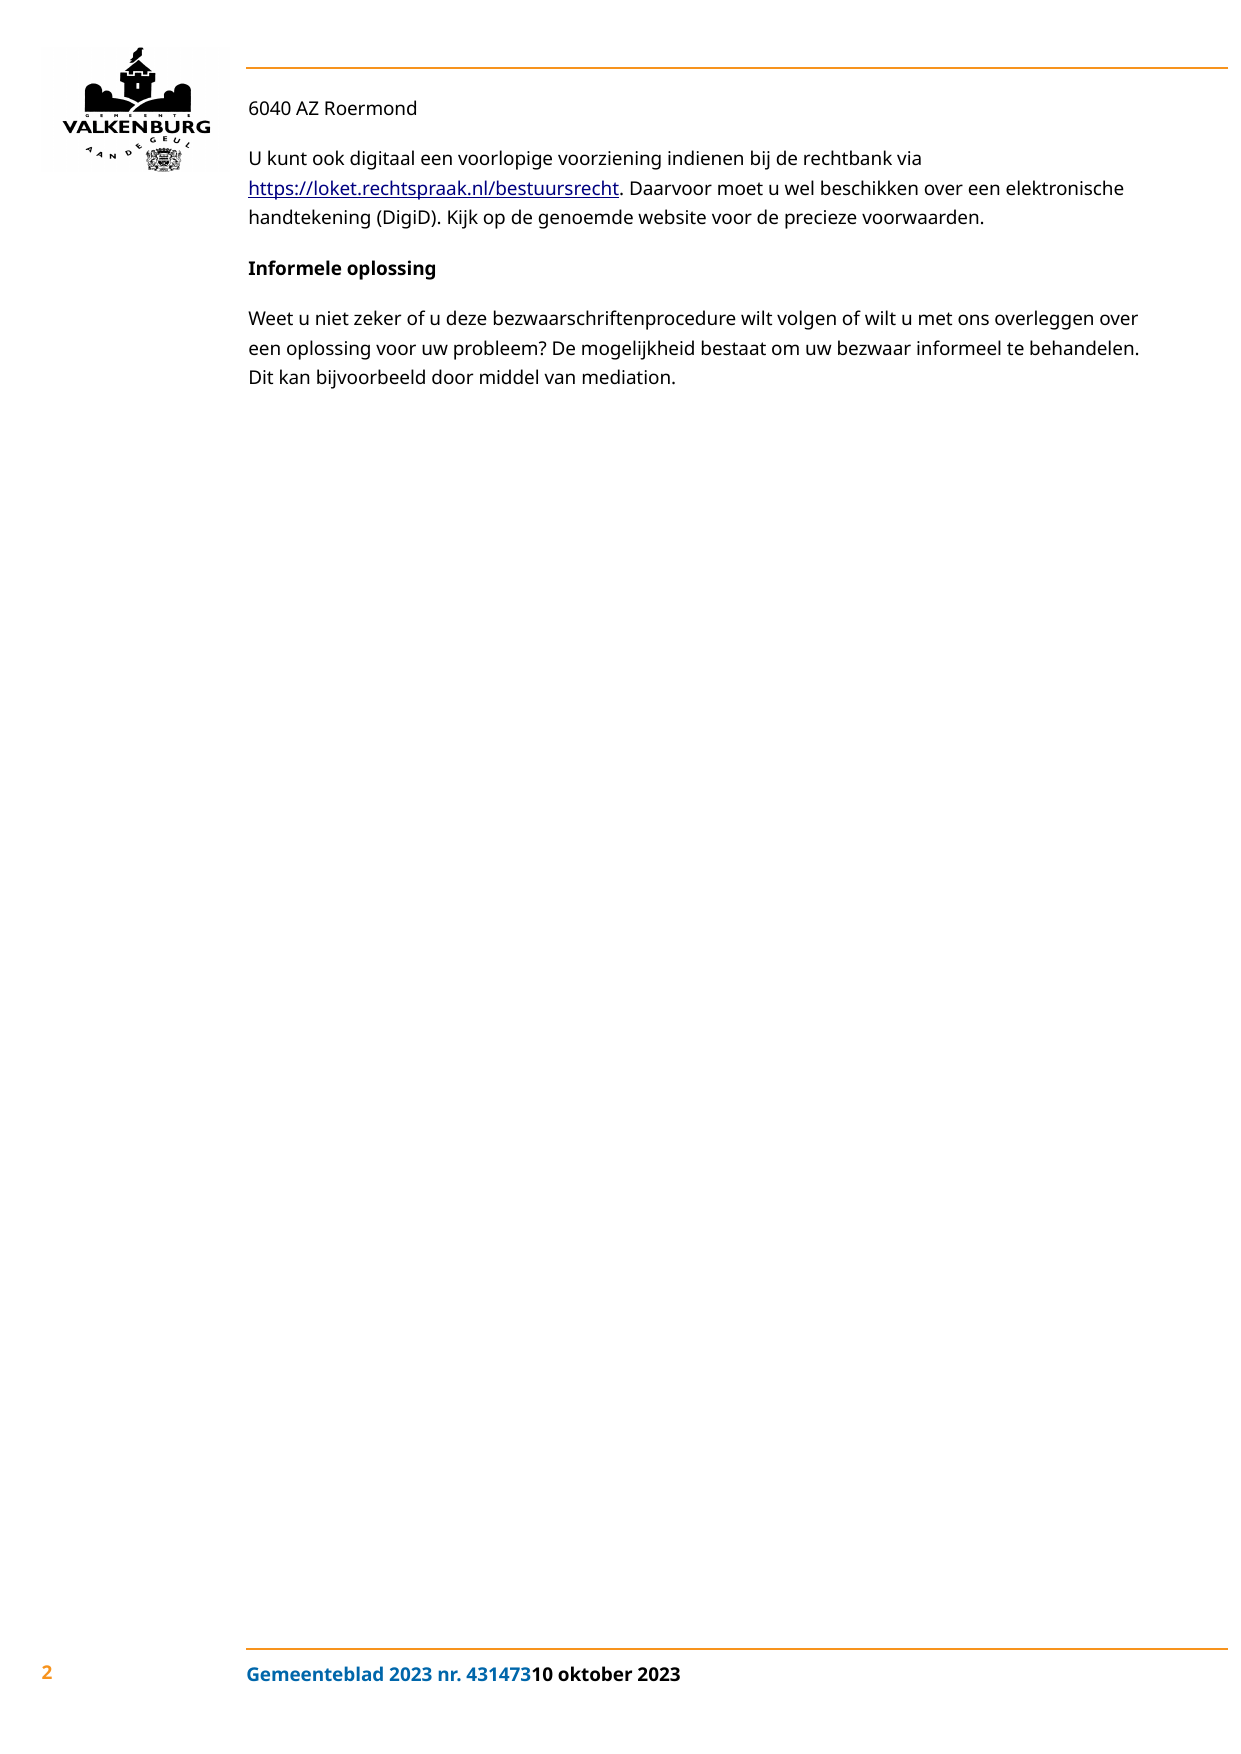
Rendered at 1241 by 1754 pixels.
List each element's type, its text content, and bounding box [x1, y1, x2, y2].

text U kunt ook digitaal een voorlopige voorziening indienen bij de rechtbank via https://loket.rechtspraak.nl/bestuursrecht. Daarvoor moet u wel beschikken over een elektronische handtekening (DigiD). Kijk op de genoemde website voor de precieze voorwaarden. [248, 145, 1152, 230]
picture [41, 47, 231, 172]
text Informele oplossing [248, 255, 1152, 281]
text Weet u niet zeker of u deze bezwaarschriftenprocedure wilt volgen of wilt u met ons overleggen over een oplossing voor uw probleem? De mogelijkheid bestaat om uw bezwaar informeel te behandelen. Dit kan bijvoorbeeld door middel van mediation. [248, 305, 1152, 390]
text 6040 AZ Roermond [248, 95, 1152, 121]
